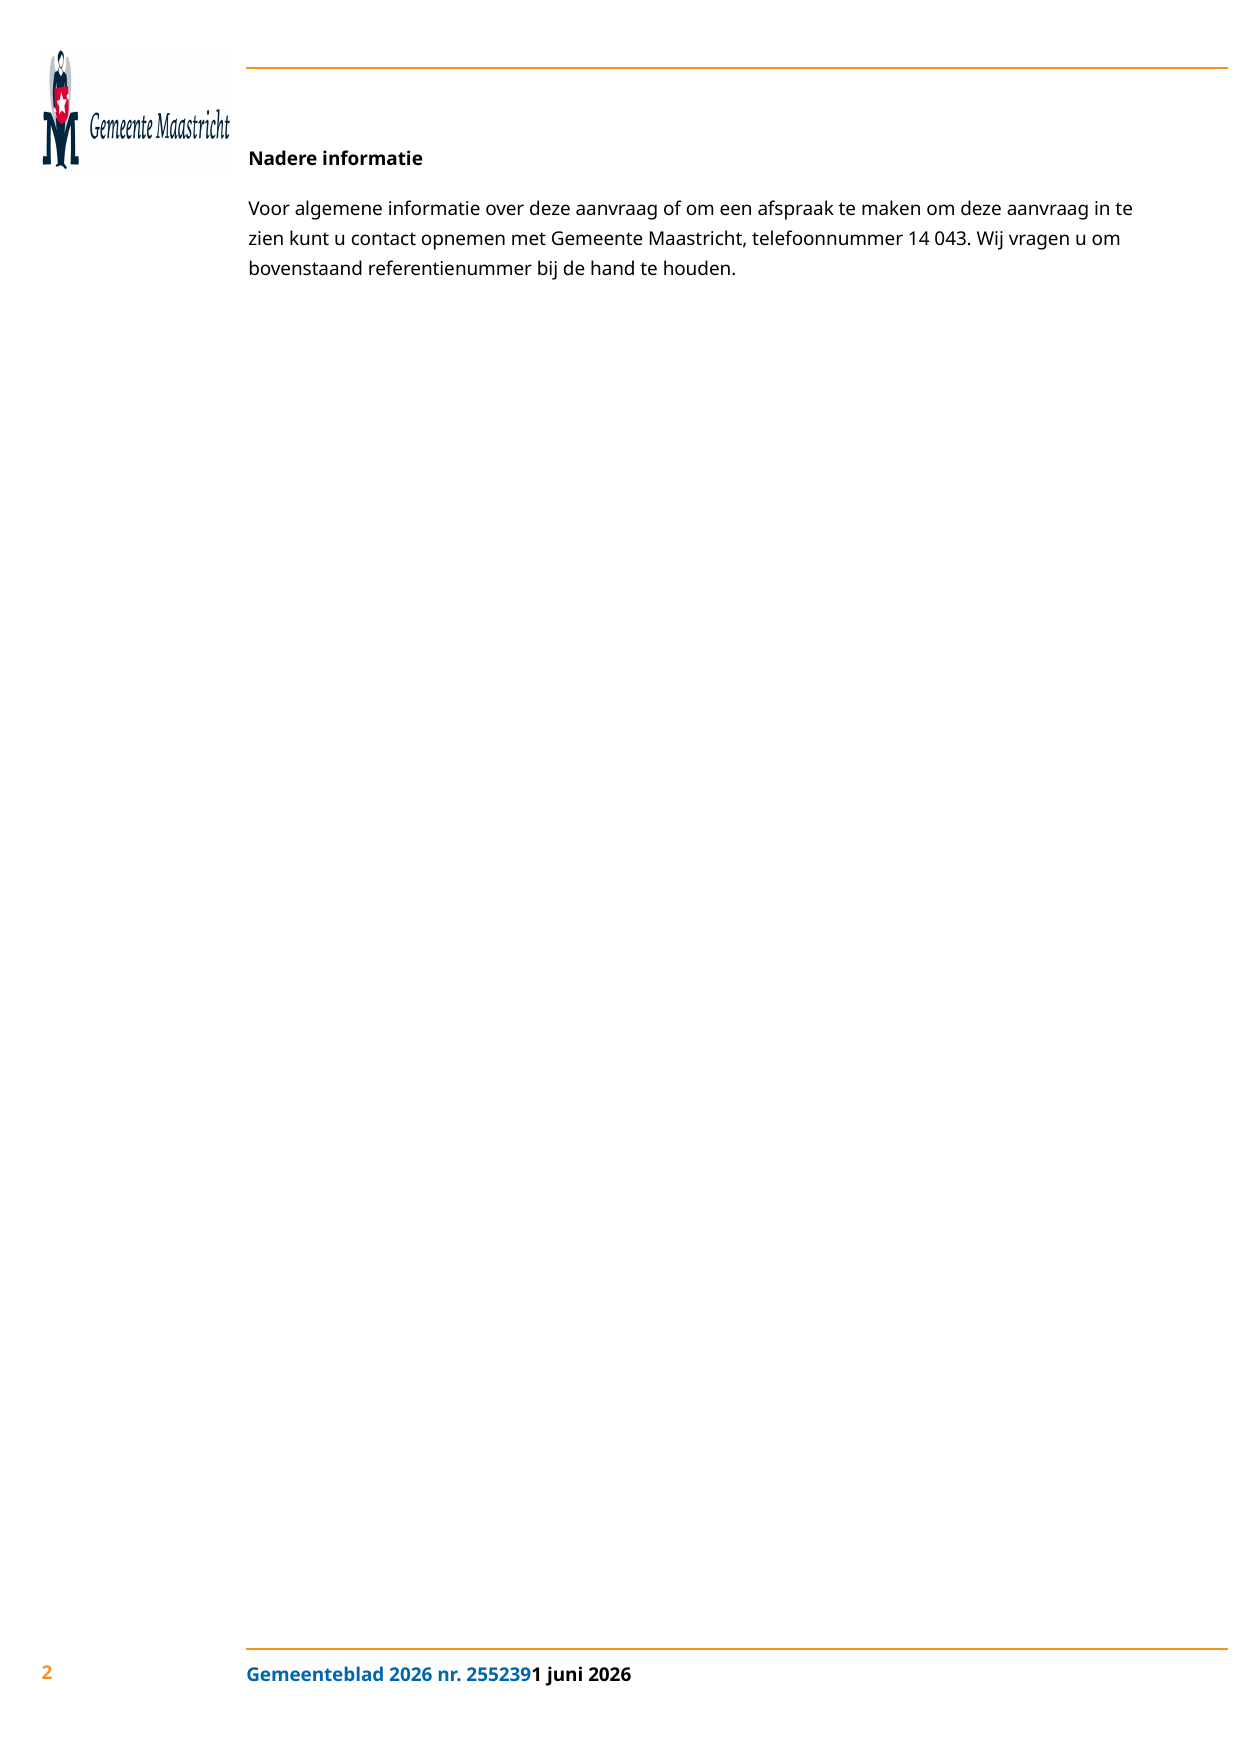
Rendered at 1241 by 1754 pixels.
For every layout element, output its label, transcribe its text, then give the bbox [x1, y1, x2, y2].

picture [41, 47, 231, 172]
text Nadere informatie [248, 145, 1152, 171]
text Voor algemene informatie over deze aanvraag of om een afspraak te maken om deze aanvraag in te zien kunt u contact opnemen met Gemeente Maastricht, telefoonnummer 14 043. Wij vragen u om bovenstaand referentienummer bij de hand te houden. [248, 196, 1152, 281]
